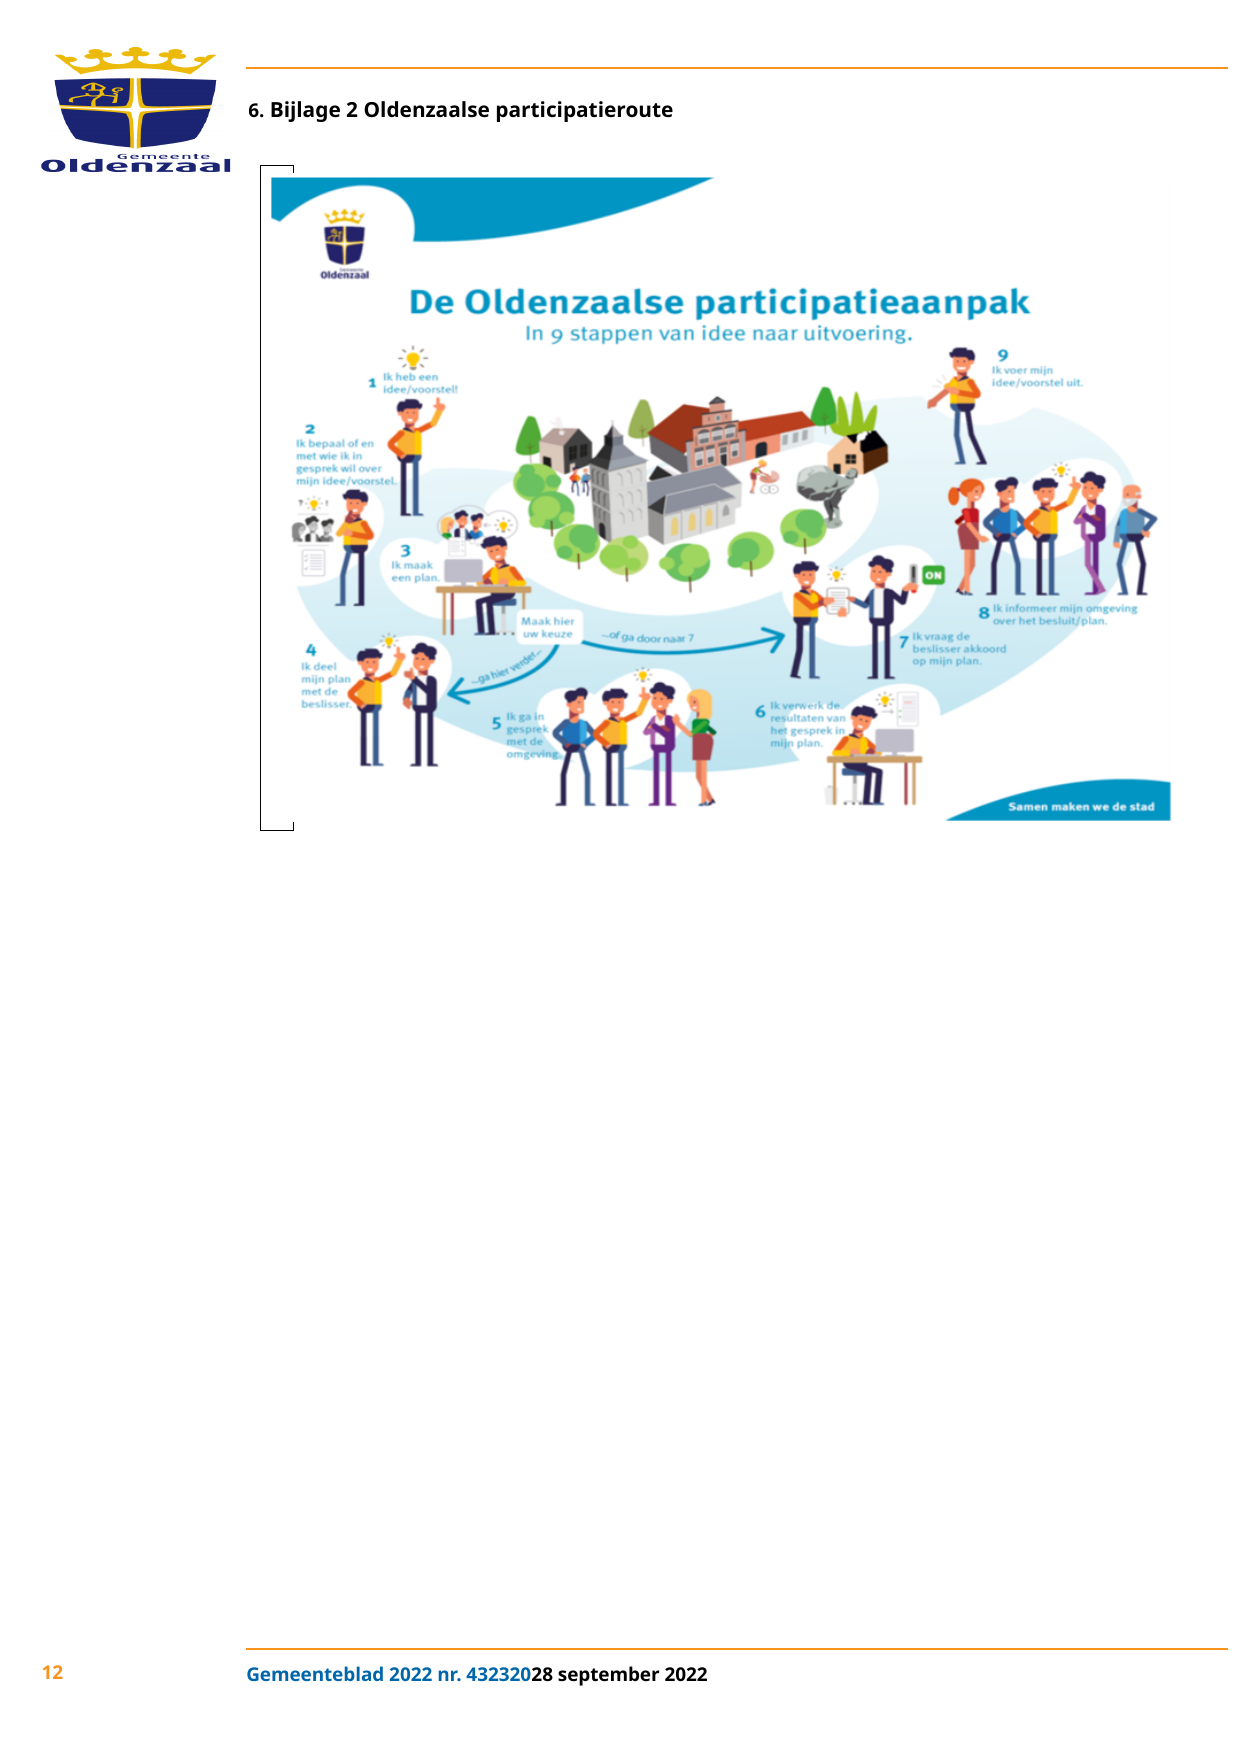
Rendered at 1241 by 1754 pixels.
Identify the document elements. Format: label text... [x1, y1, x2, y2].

picture [41, 47, 231, 172]
text 6. Bijlage 2 Oldenzaalse participatieroute [248, 95, 1152, 123]
picture [268, 173, 1173, 822]
